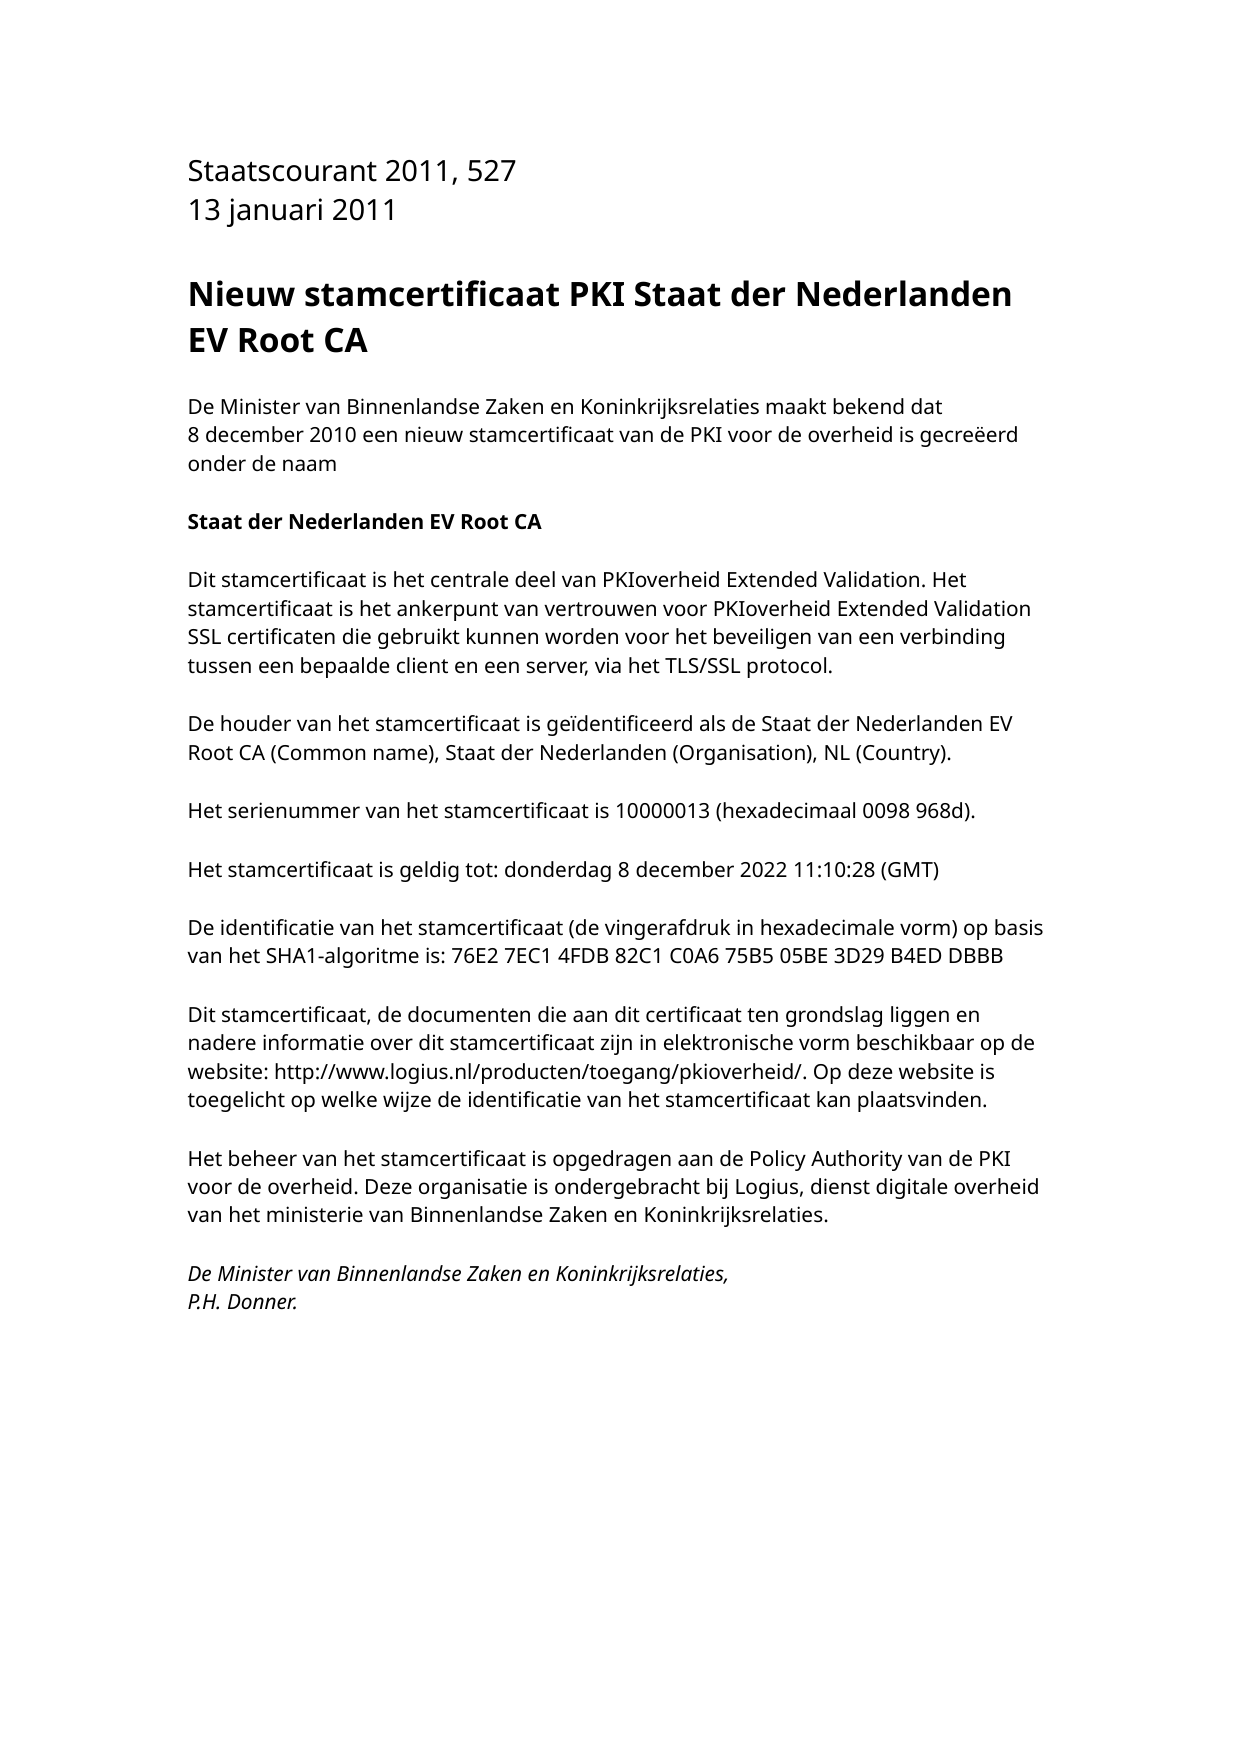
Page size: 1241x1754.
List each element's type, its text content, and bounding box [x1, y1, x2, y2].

text De Minister van Binnenlandse Zaken en Koninkrijksrelaties, [187, 1259, 1053, 1287]
text De houder van het stamcertificaat is geïdentificeerd als de Staat der Nederlanden EV Root CA (Common name), Staat der Nederlanden (Organisation), NL (Country). [187, 709, 1053, 766]
text Dit stamcertificaat, de documenten die aan dit certificaat ten grondslag liggen en nadere informatie over dit stamcertificaat zijn in elektronische vorm beschikbaar op de website: http://www.logius.nl/producten/toegang/pkioverheid/. Op deze website is toegelicht op welke wijze de identificatie van het stamcertificaat kan plaatsvinden. [187, 1000, 1053, 1114]
text Het beheer van het stamcertificaat is opgedragen aan de Policy Authority van de PKI voor de overheid. Deze organisatie is ondergebracht bij Logius, dienst digitale overheid van het ministerie van Binnenlandse Zaken en Koninkrijksrelaties. [187, 1144, 1053, 1229]
text Het serienummer van het stamcertificaat is 10000013 (hexadecimaal 0098 968d). [187, 796, 1053, 825]
text P.H. Donner. [187, 1287, 1053, 1316]
text De Minister van Binnenlandse Zaken en Koninkrijksrelaties maakt bekend dat 8 december 2010 een nieuw stamcertificaat van de PKI voor de overheid is gecreëerd onder de naam [187, 392, 1053, 477]
subtitle Nieuw stamcertificaat PKI Staat der Nederlanden EV Root CA [187, 271, 1053, 362]
text 13 januari 2011 [187, 190, 1053, 229]
text De identificatie van het stamcertificaat (de vingerafdruk in hexadecimale vorm) op basis van het SHA1-algoritme is: 76E2 7EC1 4FDB 82C1 C0A6 75B5 05BE 3D29 B4ED DBBB [187, 913, 1053, 970]
text Staat der Nederlanden EV Root CA [187, 507, 1053, 536]
text Het stamcertificaat is geldig tot: donderdag 8 december 2022 11:10:28 (GMT) [187, 855, 1053, 883]
text Staatscourant 2011, 527 [187, 150, 1053, 190]
text Dit stamcertificaat is het centrale deel van PKIoverheid Extended Validation. Het stamcertificaat is het ankerpunt van vertrouwen voor PKIoverheid Extended Validation SSL certificaten die gebruikt kunnen worden voor het beveiligen van een verbinding tussen een bepaalde client en een server, via het TLS/SSL protocol. [187, 566, 1053, 679]
